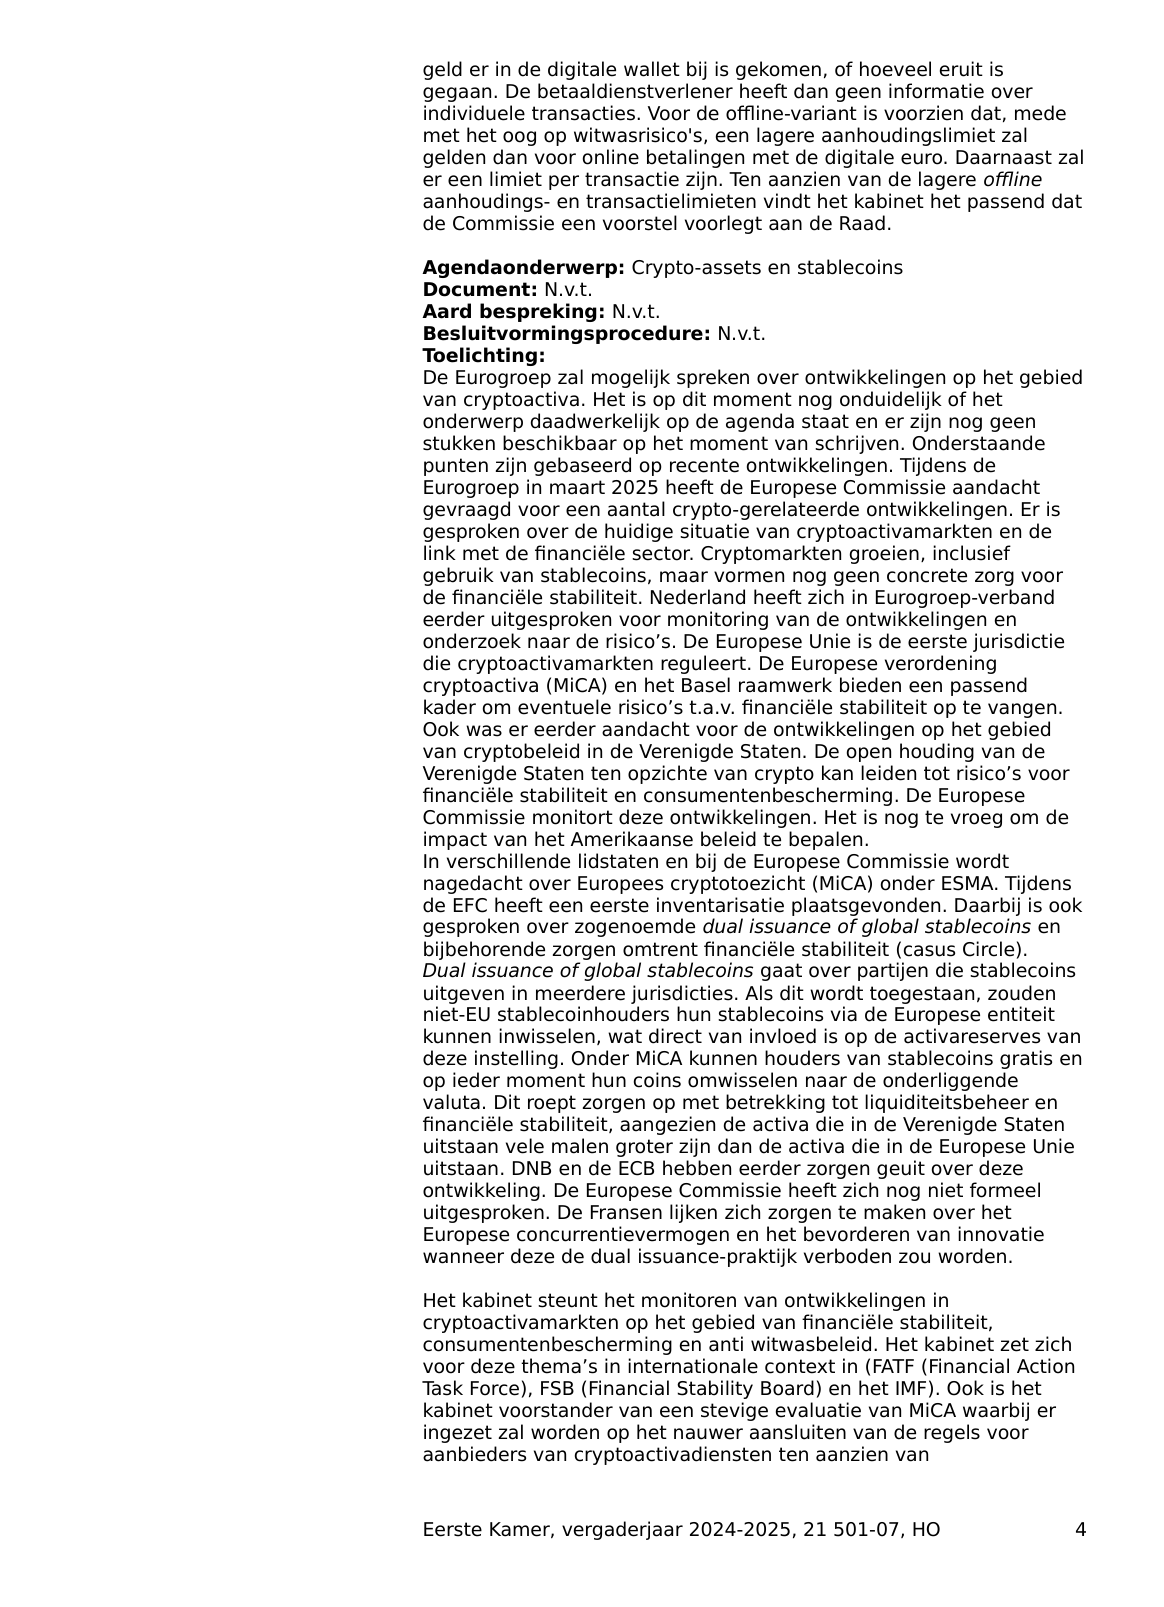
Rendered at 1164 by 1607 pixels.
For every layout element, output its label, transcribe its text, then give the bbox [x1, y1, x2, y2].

text Het kabinet steunt het monitoren van ontwikkelingen in cryptoactivamarkten op het gebied van financiële stabiliteit, consumentenbescherming en anti witwasbeleid. Het kabinet zet zich voor deze thema’s in internationale context in (FATF (Financial Action Task Force), FSB (Financial Stability Board) en het IMF). Ook is het kabinet voorstander van een stevige evaluatie van MiCA waarbij er ingezet zal worden op het nauwer aansluiten van de regels voor aanbieders van cryptoactivadiensten ten aanzien van [422, 1290, 1087, 1466]
text Ook was er eerder aandacht voor de ontwikkelingen op het gebied van cryptobeleid in de Verenigde Staten. De open houding van de Verenigde Staten ten opzichte van crypto kan leiden tot risico’s voor financiële stabiliteit en consumentenbescherming. De Europese Commissie monitort deze ontwikkelingen. Het is nog te vroeg om de impact van het Amerikaanse beleid te bepalen. [422, 719, 1087, 851]
text De Eurogroep zal mogelijk spreken over ontwikkelingen op het gebied van cryptoactiva. Het is op dit moment nog onduidelijk of het onderwerp daadwerkelijk op de agenda staat en er zijn nog geen stukken beschikbaar op het moment van schrijven. Onderstaande punten zijn gebaseerd op recente ontwikkelingen. Tijdens de Eurogroep in maart 2025 heeft de Europese Commissie aandacht gevraagd voor een aantal crypto-gerelateerde ontwikkelingen. Er is gesproken over de huidige situatie van cryptoactivamarkten en de link met de financiële sector. Cryptomarkten groeien, inclusief gebruik van stablecoins, maar vormen nog geen concrete zorg voor de financiële stabiliteit. Nederland heeft zich in Eurogroep-verband eerder uitgesproken voor monitoring van de ontwikkelingen en onderzoek naar de risico’s. De Europese Unie is de eerste jurisdictie die cryptoactivamarkten reguleert. De Europese verordening cryptoactiva (MiCA) en het Basel raamwerk bieden een passend kader om eventuele risico’s t.a.v. financiële stabiliteit op te vangen. [422, 367, 1087, 719]
text Dual issuance of global stablecoins gaat over partijen die stablecoins uitgeven in meerdere jurisdicties. Als dit wordt toegestaan, zouden niet-EU stablecoinhouders hun stablecoins via de Europese entiteit kunnen inwisselen, wat direct van invloed is op de activareserves van deze instelling. Onder MiCA kunnen houders van stablecoins gratis en op ieder moment hun coins omwisselen naar de onderliggende valuta. Dit roept zorgen op met betrekking tot liquiditeitsbeheer en financiële stabiliteit, aangezien de activa die in de Verenigde Staten uitstaan vele malen groter zijn dan de activa die in de Europese Unie uitstaan. DNB en de ECB hebben eerder zorgen geuit over deze ontwikkeling. De Europese Commissie heeft zich nog niet formeel uitgesproken. De Fransen lijken zich zorgen te maken over het Europese concurrentievermogen en het bevorderen van innovatie wanneer deze de dual issuance-praktijk verboden zou worden. [422, 960, 1087, 1268]
text Besluitvormingsprocedure: N.v.t. [422, 323, 1087, 345]
text Aard bespreking: N.v.t. [422, 301, 1087, 323]
text Toelichting: [422, 345, 1087, 367]
text geld er in de digitale wallet bij is gekomen, of hoeveel eruit is gegaan. De betaaldienstverlener heeft dan geen informatie over individuele transacties. Voor de offline-variant is voorzien dat, mede met het oog op witwasrisico's, een lagere aanhoudingslimiet zal gelden dan voor online betalingen met de digitale euro. Daarnaast zal er een limiet per transactie zijn. Ten aanzien van de lagere offline aanhoudings- en transactielimieten vindt het kabinet het passend dat de Commissie een voorstel voorlegt aan de Raad. [422, 59, 1087, 235]
text In verschillende lidstaten en bij de Europese Commissie wordt nagedacht over Europees cryptotoezicht (MiCA) onder ESMA. Tijdens de EFC heeft een eerste inventarisatie plaatsgevonden. Daarbij is ook gesproken over zogenoemde dual issuance of global stablecoins en bijbehorende zorgen omtrent financiële stabiliteit (casus Circle). [422, 851, 1087, 960]
text Document: N.v.t. [422, 279, 1087, 301]
text Agendaonderwerp: Crypto-assets en stablecoins [422, 257, 1087, 279]
